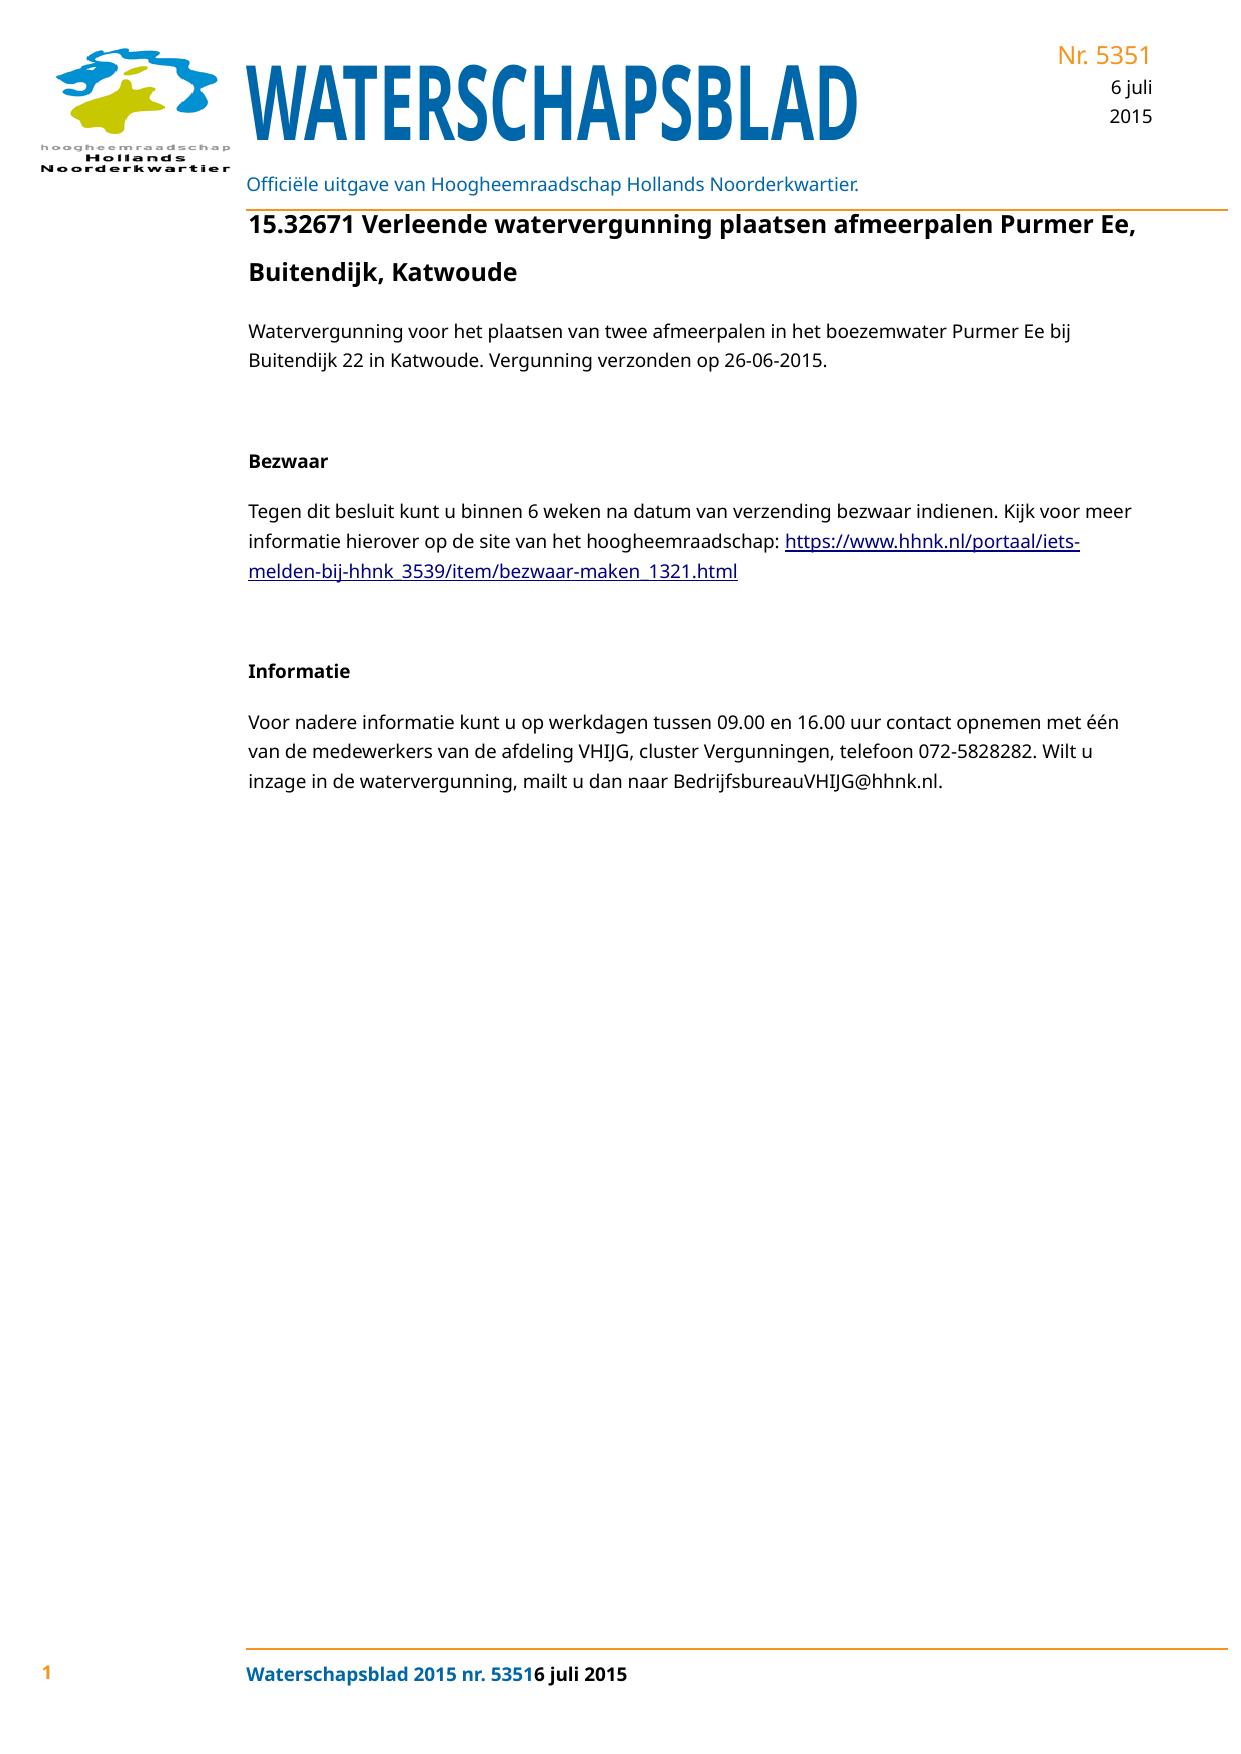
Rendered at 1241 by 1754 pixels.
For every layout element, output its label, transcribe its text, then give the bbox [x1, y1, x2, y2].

text Voor nadere informatie kunt u op werkdagen tussen 09.00 en 16.00 uur contact opnemen met één van de medewerkers van de afdeling VHIJG, cluster Vergunningen, telefoon 072-5828282. Wilt u inzage in de watervergunning, mailt u dan naar BedrijfsbureauVHIJG@hhnk.nl. [248, 709, 1152, 794]
text Bezwaar [248, 448, 1152, 474]
text 15.32671 Verleende watervergunning plaatsen afmeerpalen Purmer Ee, Buitendijk, Katwoude [248, 211, 1152, 288]
text Tegen dit besluit kunt u binnen 6 weken na datum van verzending bezwaar indienen. Kijk voor meer informatie hierover op de site van het hoogheemraadschap: https://www.hhnk.nl/portaal/iets-melden-bij-hhnk_3539/item/bezwaar-maken_1321.html [248, 499, 1152, 584]
picture [41, 47, 231, 172]
text Informatie [248, 659, 1152, 684]
text Watervergunning voor het plaatsen van twee afmeerpalen in het boezemwater Purmer Ee bij Buitendijk 22 in Katwoude. Vergunning verzonden op 26-06-2015. [248, 318, 1152, 373]
